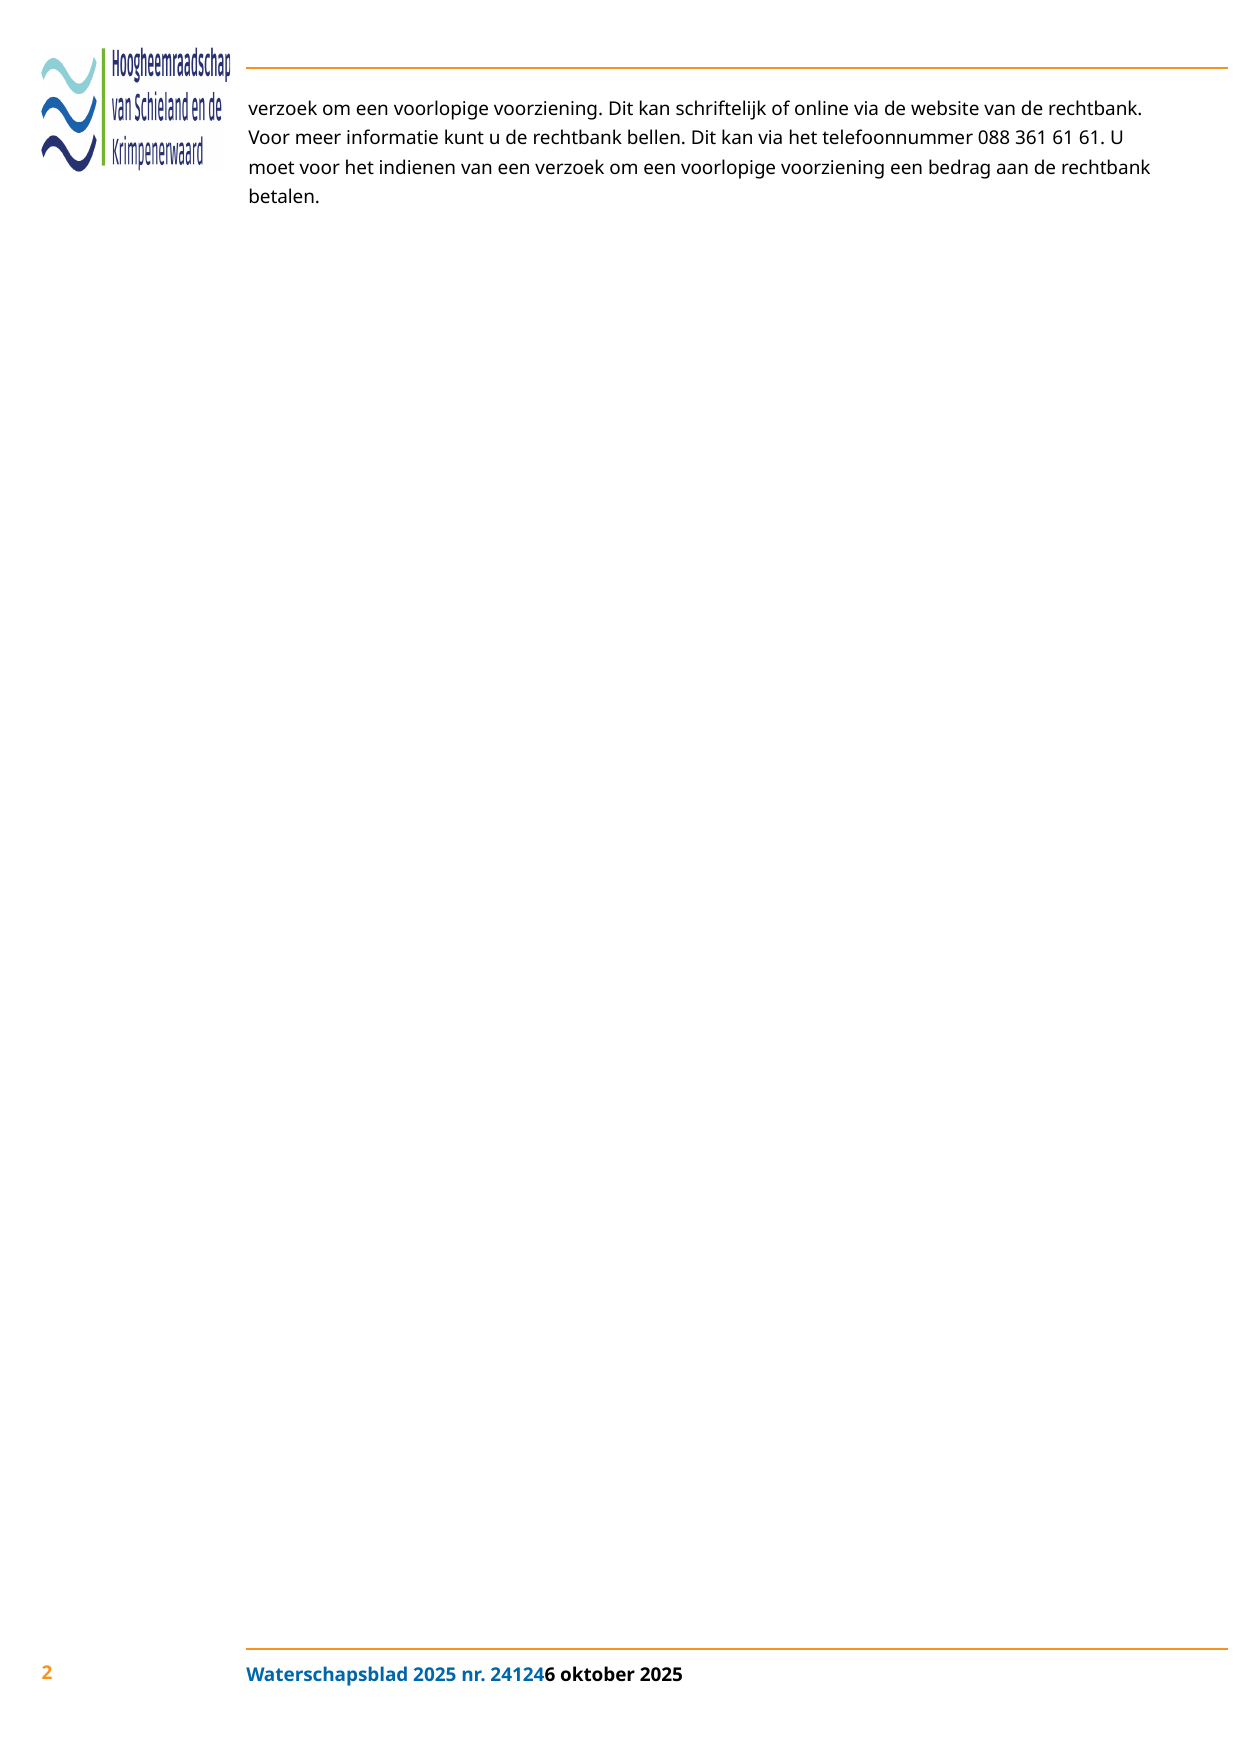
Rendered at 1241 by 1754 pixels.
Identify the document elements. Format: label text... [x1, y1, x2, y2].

picture [41, 47, 231, 172]
text verzoek om een voorlopige voorziening. Dit kan schriftelijk of online via de website van de rechtbank. Voor meer informatie kunt u de rechtbank bellen. Dit kan via het telefoonnummer 088 361 61 61. U moet voor het indienen van een verzoek om een voorlopige voorziening een bedrag aan de rechtbank betalen. [248, 95, 1152, 209]
